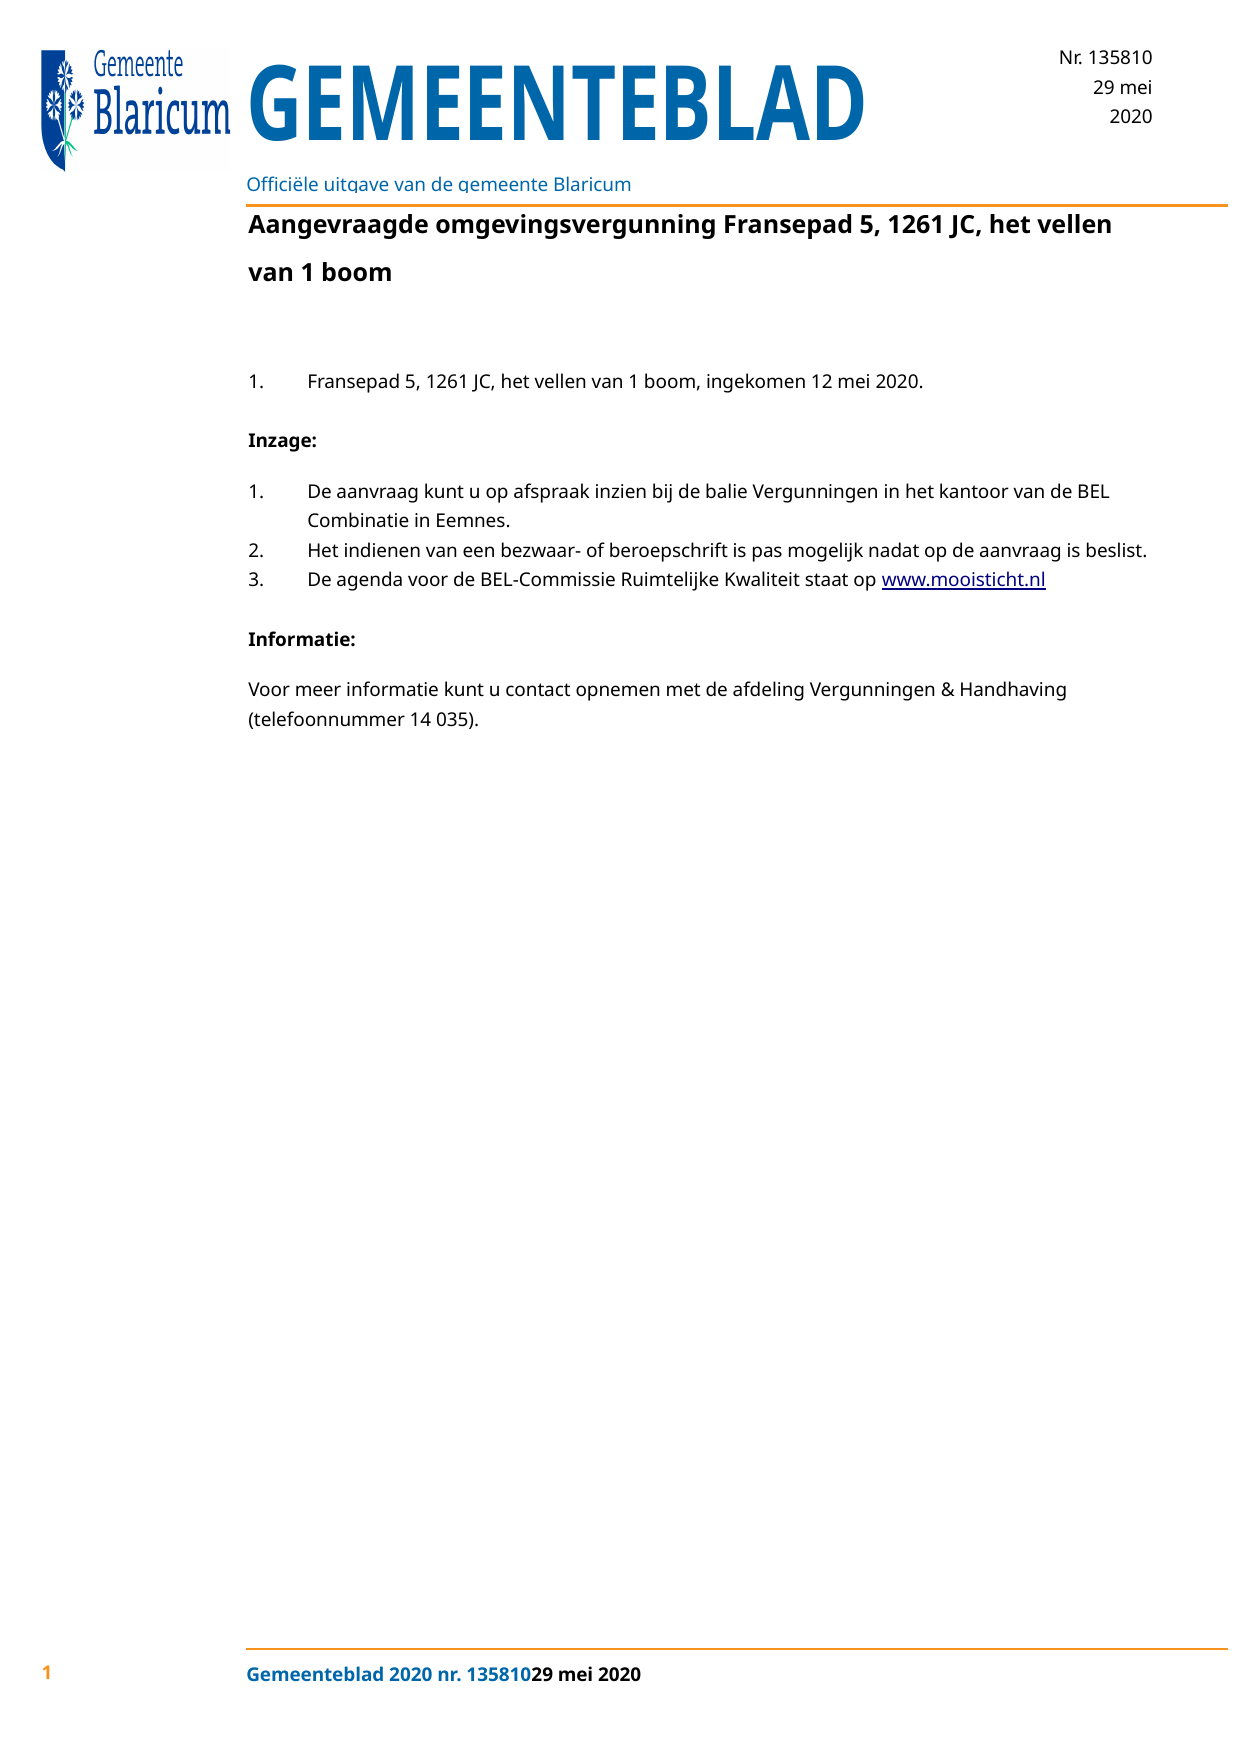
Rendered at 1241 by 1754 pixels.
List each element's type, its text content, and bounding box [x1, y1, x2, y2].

list Fransepad 5, 1261 JC, het vellen van 1 boom, ingekomen 12 mei 2020. [248, 368, 1152, 394]
text Voor meer informatie kunt u contact opnemen met de afdeling Vergunningen & Handhaving (telefoonnummer 14 035). [248, 676, 1152, 732]
list De agenda voor de BEL-Commissie Ruimtelijke Kwaliteit staat op www.mooisticht.nl [248, 567, 1152, 592]
text Aangevraagde omgevingsvergunning Fransepad 5, 1261 JC, het vellen van 1 boom [248, 207, 1152, 288]
text Inzage: [248, 427, 1152, 453]
text Informatie: [248, 626, 1152, 652]
list Het indienen van een bezwaar- of beroepschrift is pas mogelijk nadat op de aanvraag is beslist. [248, 537, 1152, 563]
picture [41, 47, 231, 172]
list De aanvraag kunt u op afspraak inzien bij de balie Vergunningen in het kantoor van de BEL Combinatie in Eemnes. [248, 478, 1152, 533]
